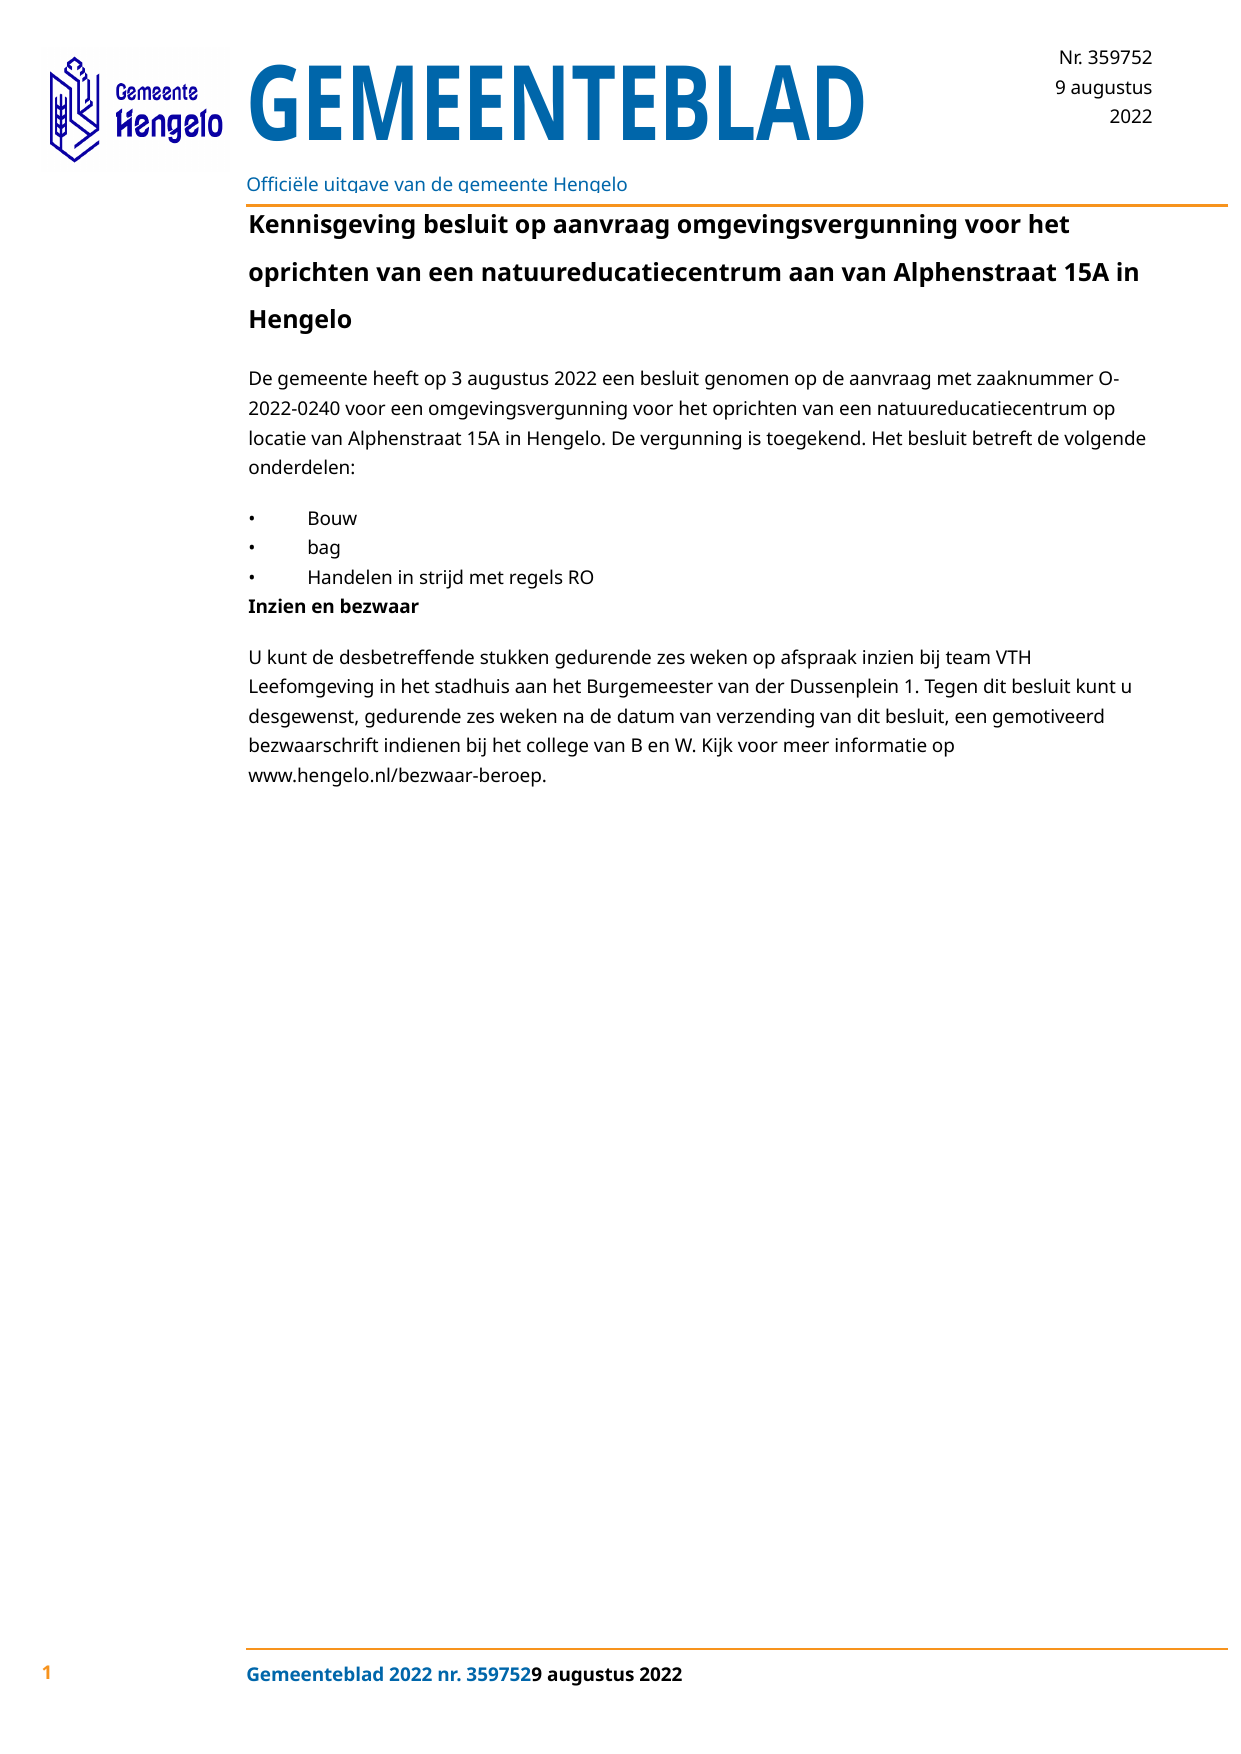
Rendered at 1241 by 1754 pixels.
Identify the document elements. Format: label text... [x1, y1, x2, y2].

list bag [248, 534, 1152, 560]
text Inzien en bezwaar [248, 593, 1152, 619]
list Bouw [248, 505, 1152, 530]
picture [41, 47, 231, 172]
text De gemeente heeft op 3 augustus 2022 een besluit genomen op de aanvraag met zaaknummer O-2022-0240 voor een omgevingsvergunning voor het oprichten van een natuureducatiecentrum op locatie van Alphenstraat 15A in Hengelo. De vergunning is toegekend. Het besluit betreft de volgende onderdelen: [248, 366, 1152, 480]
text U kunt de desbetreffende stukken gedurende zes weken op afspraak inzien bij team VTH Leefomgeving in het stadhuis aan het Burgemeester van der Dussenplein 1. Tegen dit besluit kunt u desgewenst, gedurende zes weken na de datum van verzending van dit besluit, een gemotiveerd bezwaarschrift indienen bij het college van B en W. Kijk voor meer informatie op www.hengelo.nl/bezwaar-beroep. [248, 644, 1152, 788]
text Kennisgeving besluit op aanvraag omgevingsvergunning voor het oprichten van een natuureducatiecentrum aan van Alphenstraat 15A in Hengelo [248, 207, 1152, 336]
list Handelen in strijd met regels RO [248, 564, 1152, 589]
